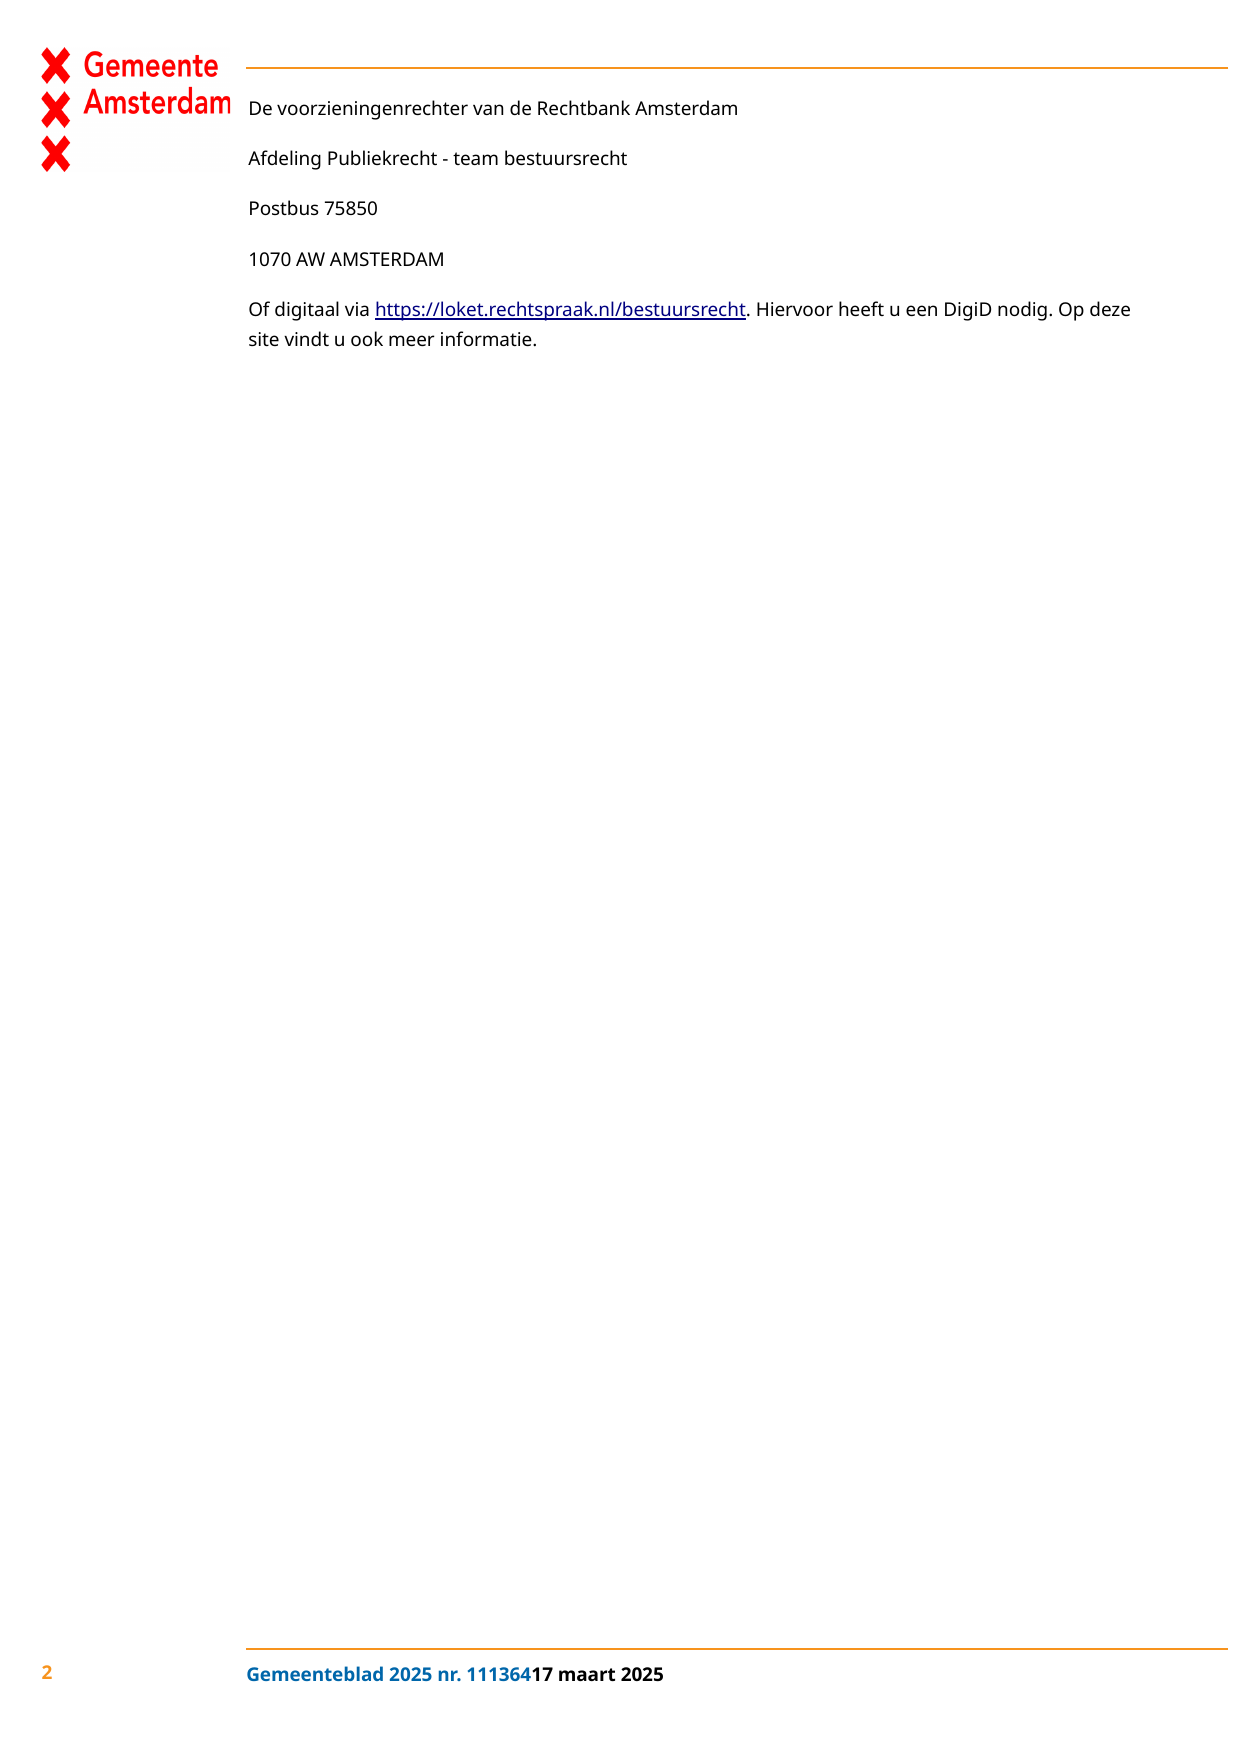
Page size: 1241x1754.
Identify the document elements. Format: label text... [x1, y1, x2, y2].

picture [41, 47, 231, 172]
text De voorzieningenrechter van de Rechtbank Amsterdam [248, 95, 1152, 121]
text 1070 AW AMSTERDAM [248, 246, 1152, 272]
text Postbus 75850 [248, 196, 1152, 221]
text Afdeling Publiekrecht - team bestuursrecht [248, 145, 1152, 171]
text Of digitaal via https://loket.rechtspraak.nl/bestuursrecht. Hiervoor heeft u een DigiD nodig. Op deze site vindt u ook meer informatie. [248, 296, 1152, 352]
